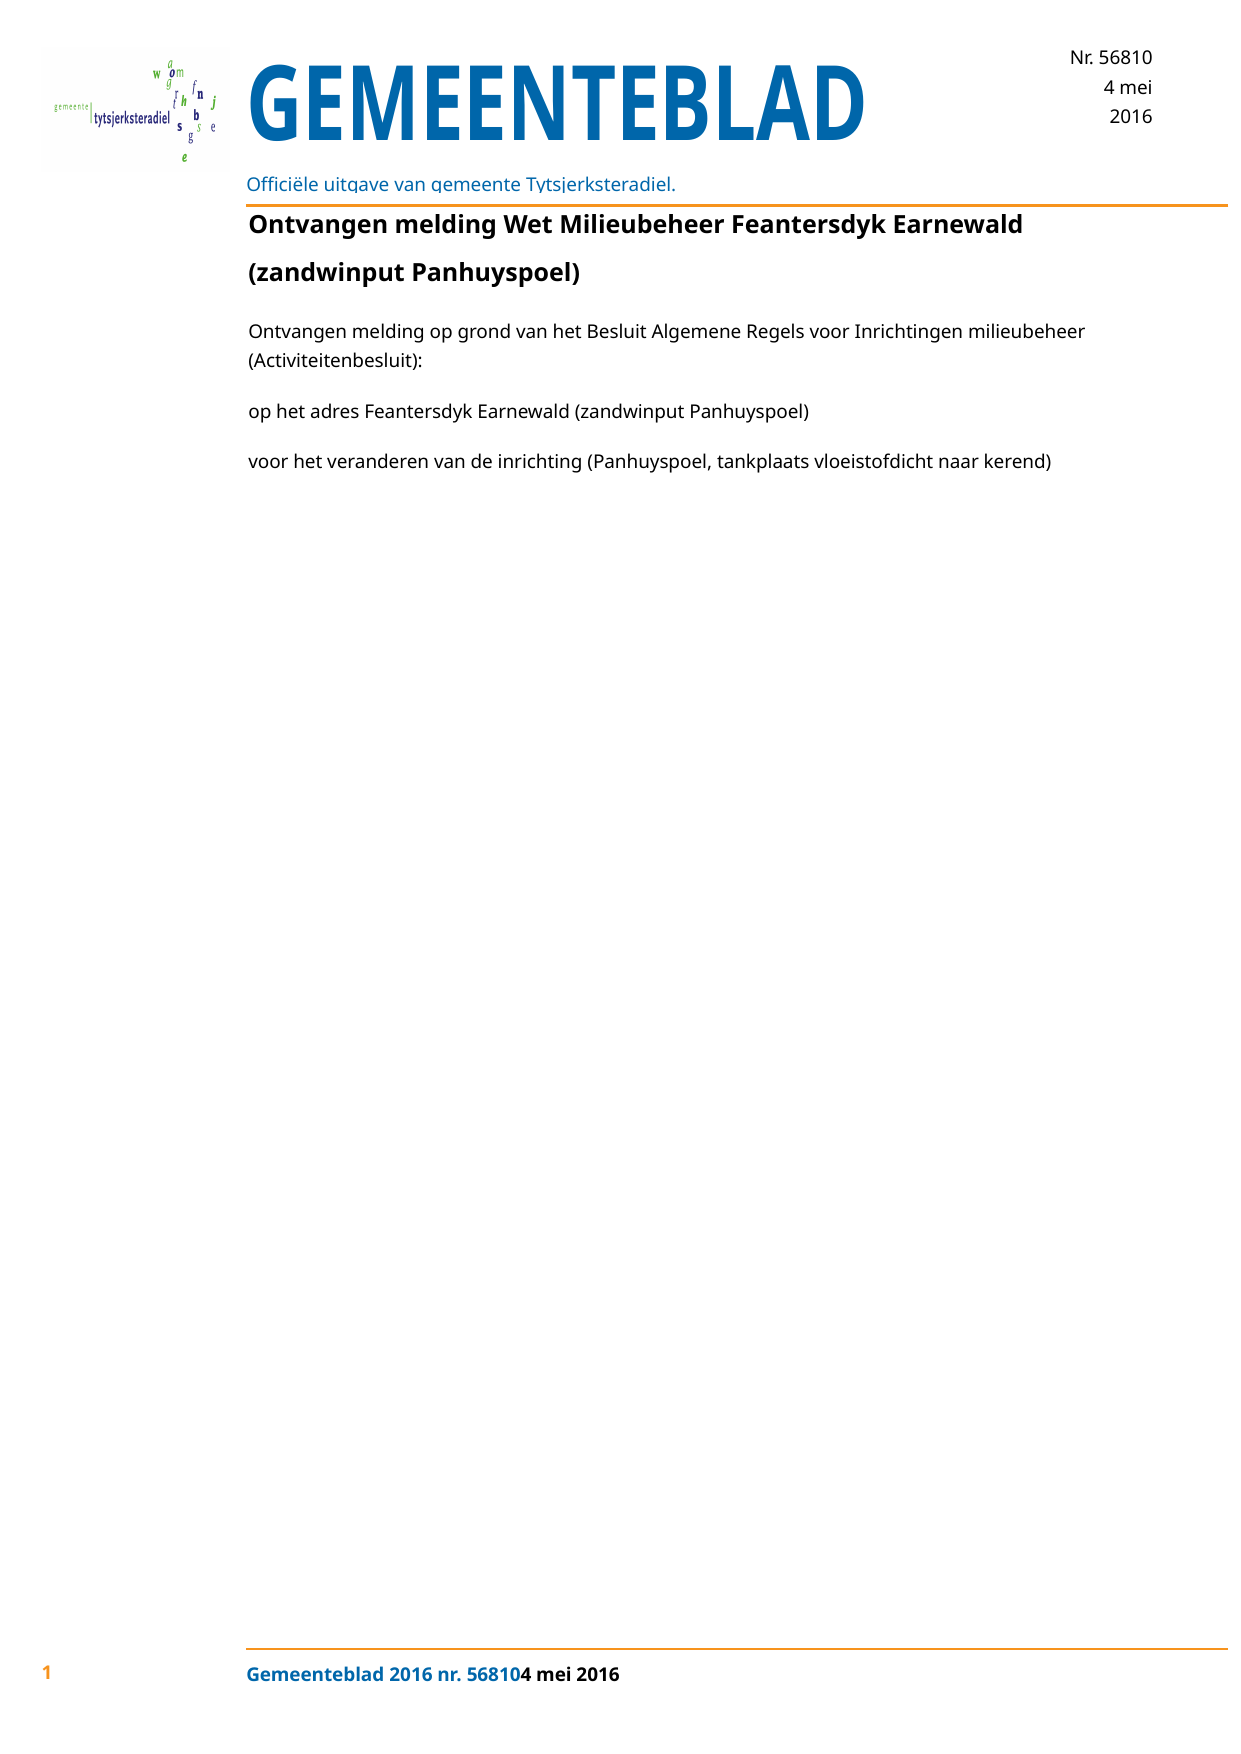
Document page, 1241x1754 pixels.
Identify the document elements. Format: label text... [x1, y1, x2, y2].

text voor het veranderen van de inrichting (Panhuyspoel, tankplaats vloeistofdicht naar kerend) [248, 448, 1152, 474]
picture [41, 47, 231, 172]
text Ontvangen melding op grond van het Besluit Algemene Regels voor Inrichtingen milieubeheer (Activiteitenbesluit): [248, 318, 1152, 373]
text op het adres Feantersdyk Earnewald (zandwinput Panhuyspoel) [248, 398, 1152, 424]
text Ontvangen melding Wet Milieubeheer Feantersdyk Earnewald (zandwinput Panhuyspoel) [248, 207, 1152, 288]
